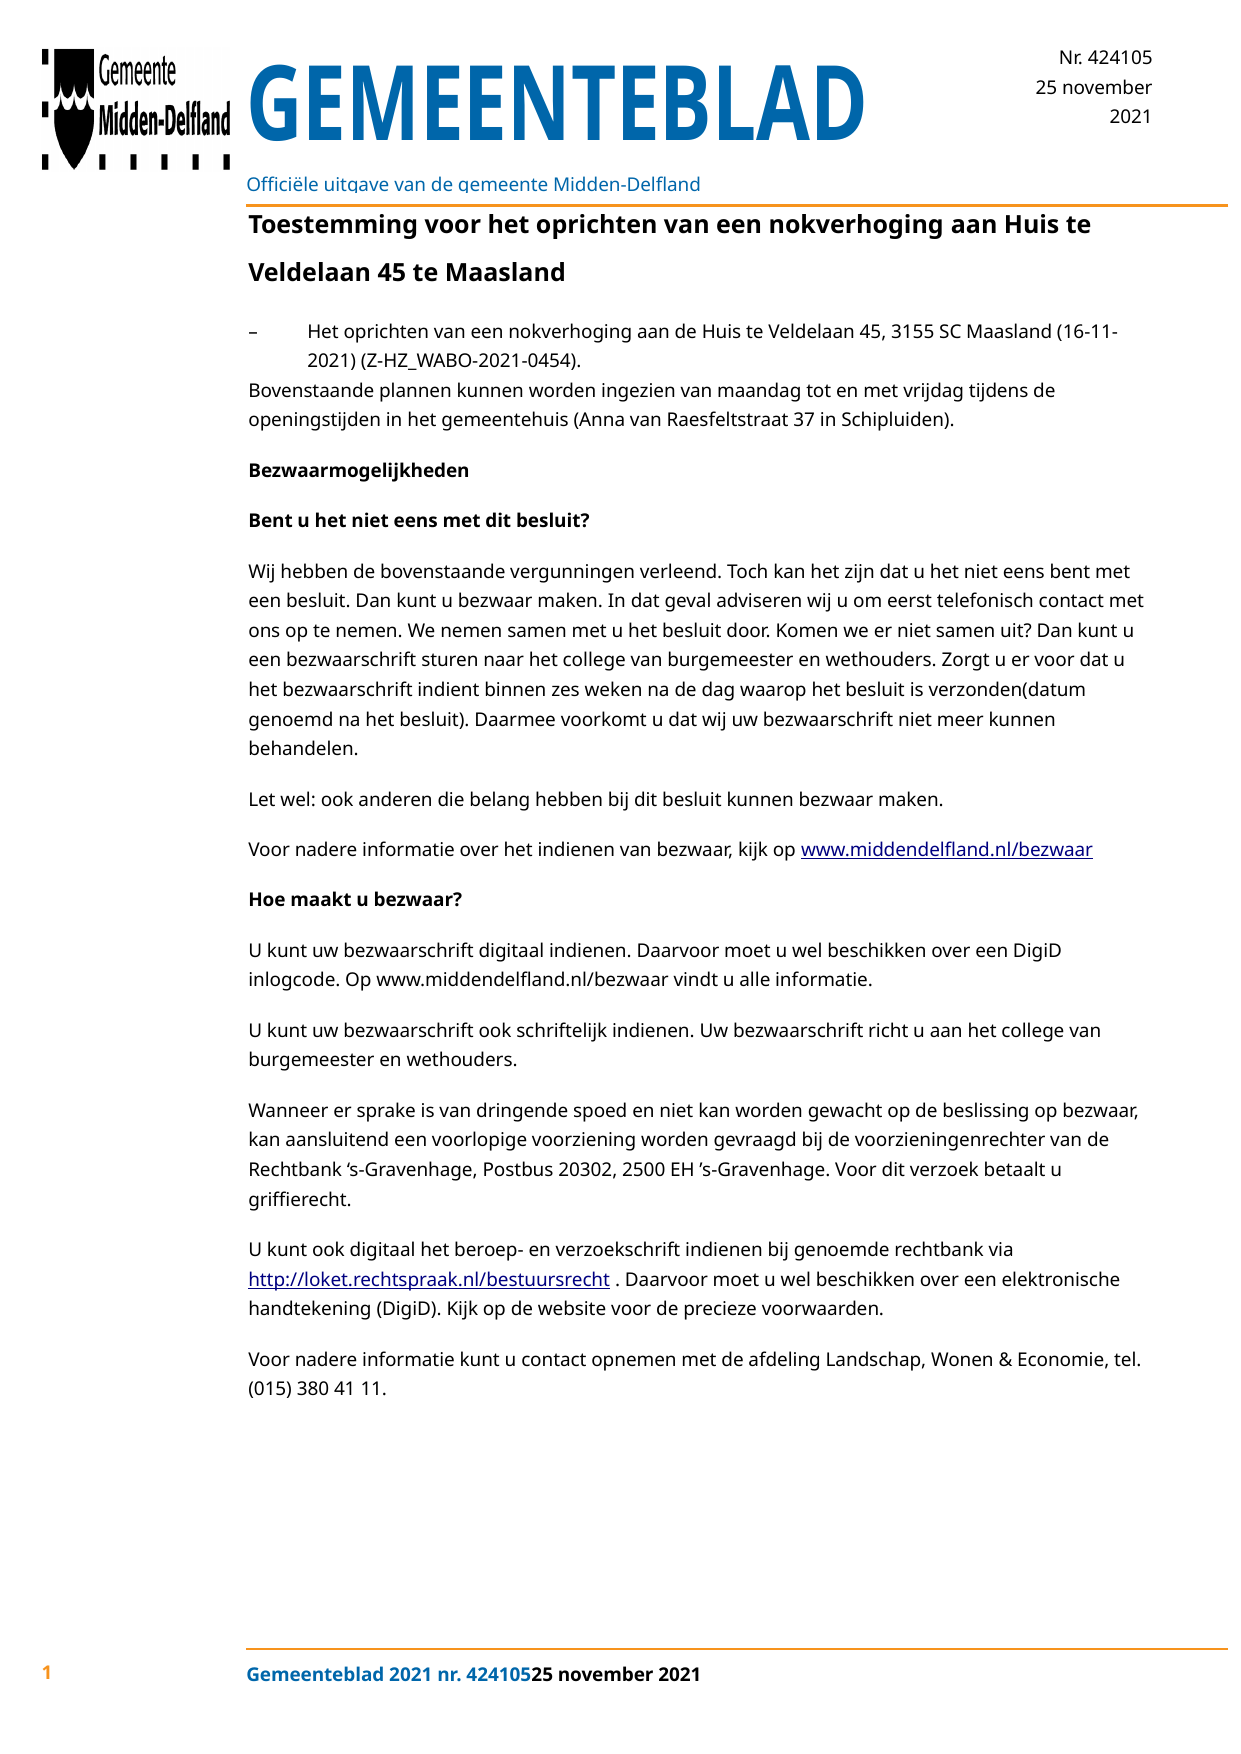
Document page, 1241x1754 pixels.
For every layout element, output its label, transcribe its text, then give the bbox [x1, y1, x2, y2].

text Bezwaarmogelijkheden [248, 457, 1152, 483]
text Voor nadere informatie over het indienen van bezwaar, kijk op www.middendelfland.nl/bezwaar [248, 836, 1152, 862]
picture [41, 47, 231, 172]
text U kunt ook digitaal het beroep- en verzoekschrift indienen bij genoemde rechtbank via http://loket.rechtspraak.nl/bestuursrecht . Daarvoor moet u wel beschikken over een elektronische handtekening (DigiD). Kijk op de website voor de precieze voorwaarden. [248, 1236, 1152, 1321]
text Wanneer er sprake is van dringende spoed en niet kan worden gewacht op de beslissing op bezwaar, kan aansluitend een voorlopige voorziening worden gevraagd bij de voorzieningenrechter van de Rechtbank ‘s-Gravenhage, Postbus 20302, 2500 EH ’s-Gravenhage. Voor dit verzoek betaalt u griffierecht. [248, 1097, 1152, 1212]
text Bovenstaande plannen kunnen worden ingezien van maandag tot en met vrijdag tijdens de openingstijden in het gemeentehuis (Anna van Raesfeltstraat 37 in Schipluiden). [248, 377, 1152, 432]
text Hoe maakt u bezwaar? [248, 887, 1152, 912]
text Wij hebben de bovenstaande vergunningen verleend. Toch kan het zijn dat u het niet eens bent met een besluit. Dan kunt u bezwaar maken. In dat geval adviseren wij u om eerst telefonisch contact met ons op te nemen. We nemen samen met u het besluit door. Komen we er niet samen uit? Dan kunt u een bezwaarschrift sturen naar het college van burgemeester en wethouders. Zorgt u er voor dat u het bezwaarschrift indient binnen zes weken na de dag waarop het besluit is verzonden(datum genoemd na het besluit). Daarmee voorkomt u dat wij uw bezwaarschrift niet meer kunnen behandelen. [248, 558, 1152, 761]
list Het oprichten van een nokverhoging aan de Huis te Veldelaan 45, 3155 SC Maasland (16-11-2021) (Z-HZ_WABO-2021-0454). [248, 318, 1152, 373]
text U kunt uw bezwaarschrift ook schriftelijk indienen. Uw bezwaarschrift richt u aan het college van burgemeester en wethouders. [248, 1017, 1152, 1072]
text Toestemming voor het oprichten van een nokverhoging aan Huis te Veldelaan 45 te Maasland [248, 207, 1152, 288]
text U kunt uw bezwaarschrift digitaal indienen. Daarvoor moet u wel beschikken over een DigiD inlogcode. Op www.middendelfland.nl/bezwaar vindt u alle informatie. [248, 937, 1152, 992]
text Let wel: ook anderen die belang hebben bij dit besluit kunnen bezwaar maken. [248, 786, 1152, 812]
text Bent u het niet eens met dit besluit? [248, 507, 1152, 533]
text Voor nadere informatie kunt u contact opnemen met de afdeling Landschap, Wonen & Economie, tel. (015) 380 41 11. [248, 1346, 1152, 1401]
